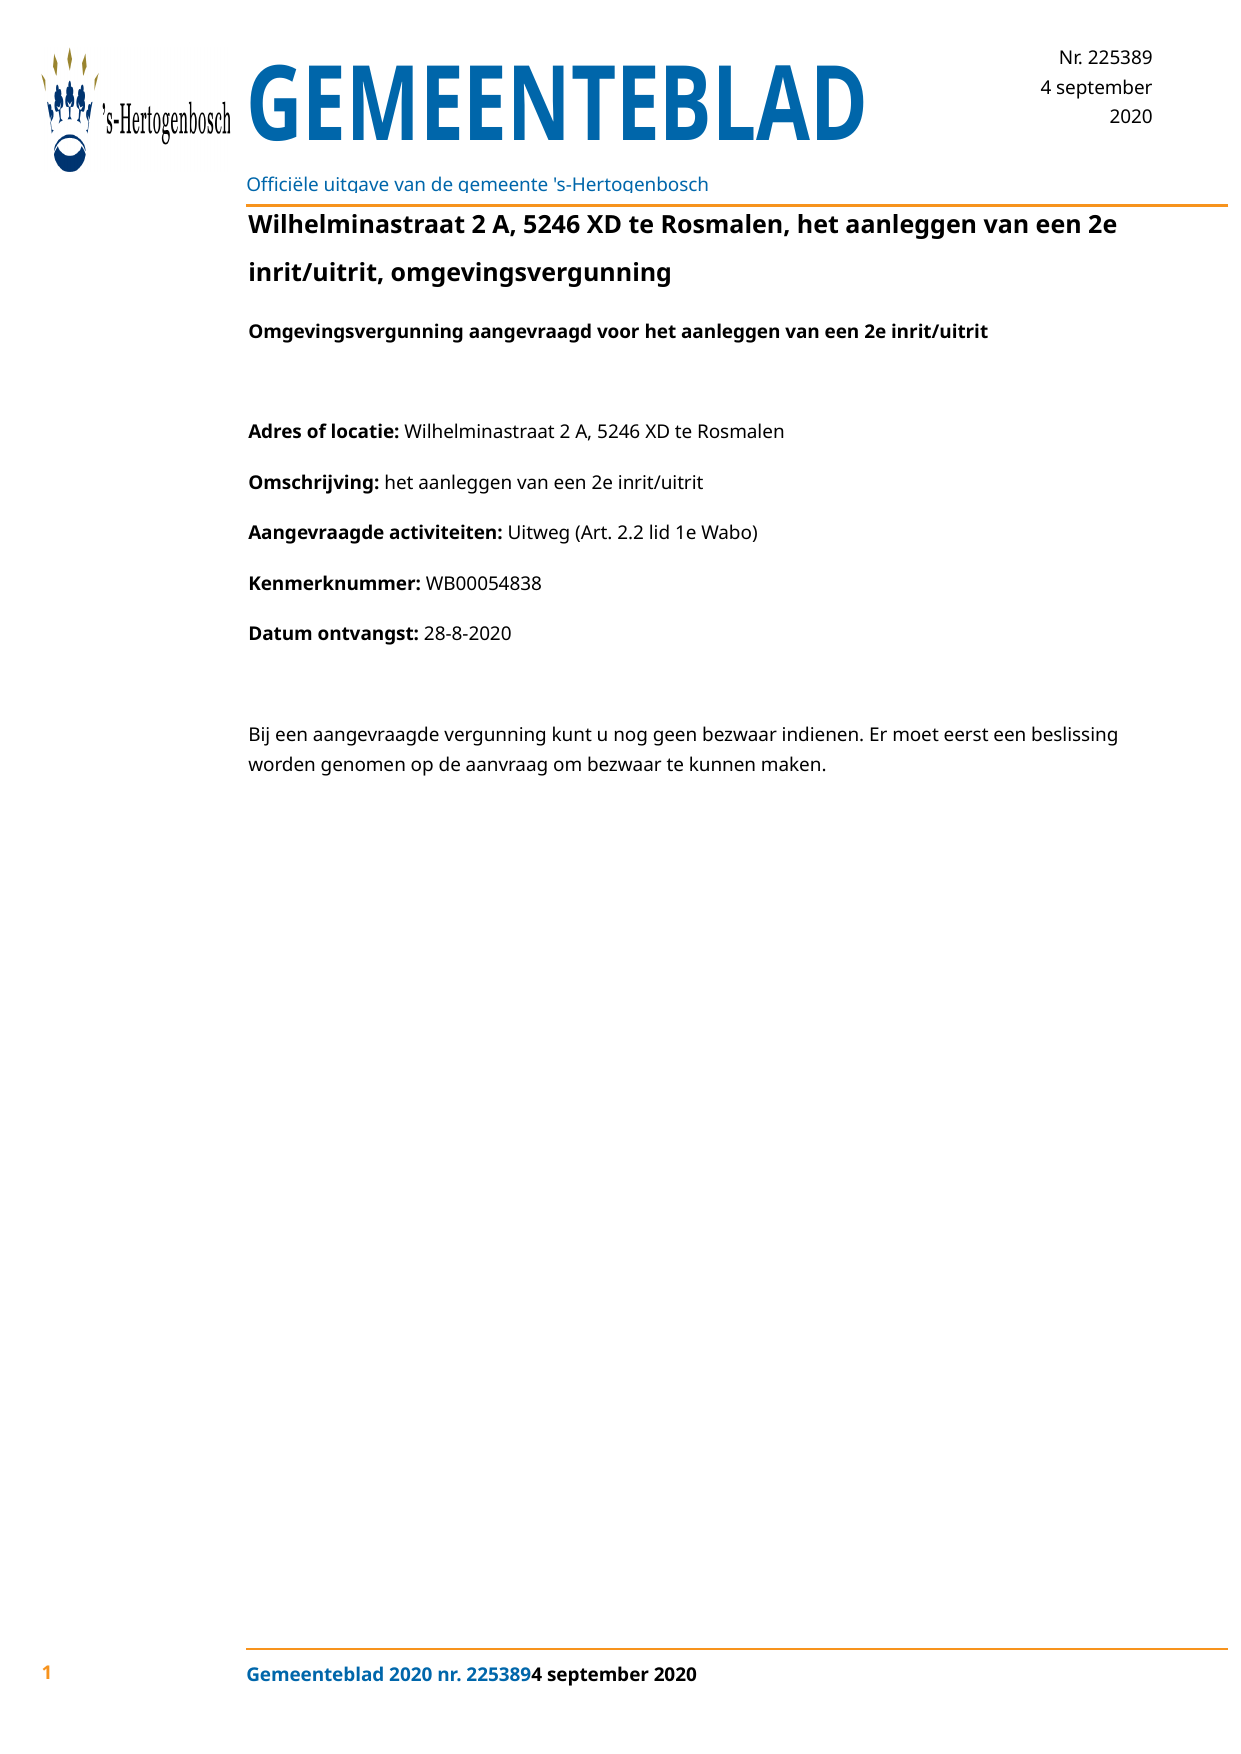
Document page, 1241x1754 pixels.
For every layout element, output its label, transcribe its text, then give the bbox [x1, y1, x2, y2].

text Bij een aangevraagde vergunning kunt u nog geen bezwaar indienen. Er moet eerst een beslissing worden genomen op de aanvraag om bezwaar te kunnen maken. [248, 721, 1152, 777]
text Kenmerknummer: WB00054838 [248, 570, 1152, 596]
text Aangevraagde activiteiten: Uitweg (Art. 2.2 lid 1e Wabo) [248, 519, 1152, 545]
text Omschrijving: het aanleggen van een 2e inrit/uitrit [248, 469, 1152, 495]
text Wilhelminastraat 2 A, 5246 XD te Rosmalen, het aanleggen van een 2e inrit/uitrit, omgevingsvergunning [248, 207, 1152, 288]
picture [41, 47, 231, 172]
text Adres of locatie: Wilhelminastraat 2 A, 5246 XD te Rosmalen [248, 419, 1152, 444]
text Omgevingsvergunning aangevraagd voor het aanleggen van een 2e inrit/uitrit [248, 318, 1152, 344]
text Datum ontvangst: 28-8-2020 [248, 620, 1152, 646]
